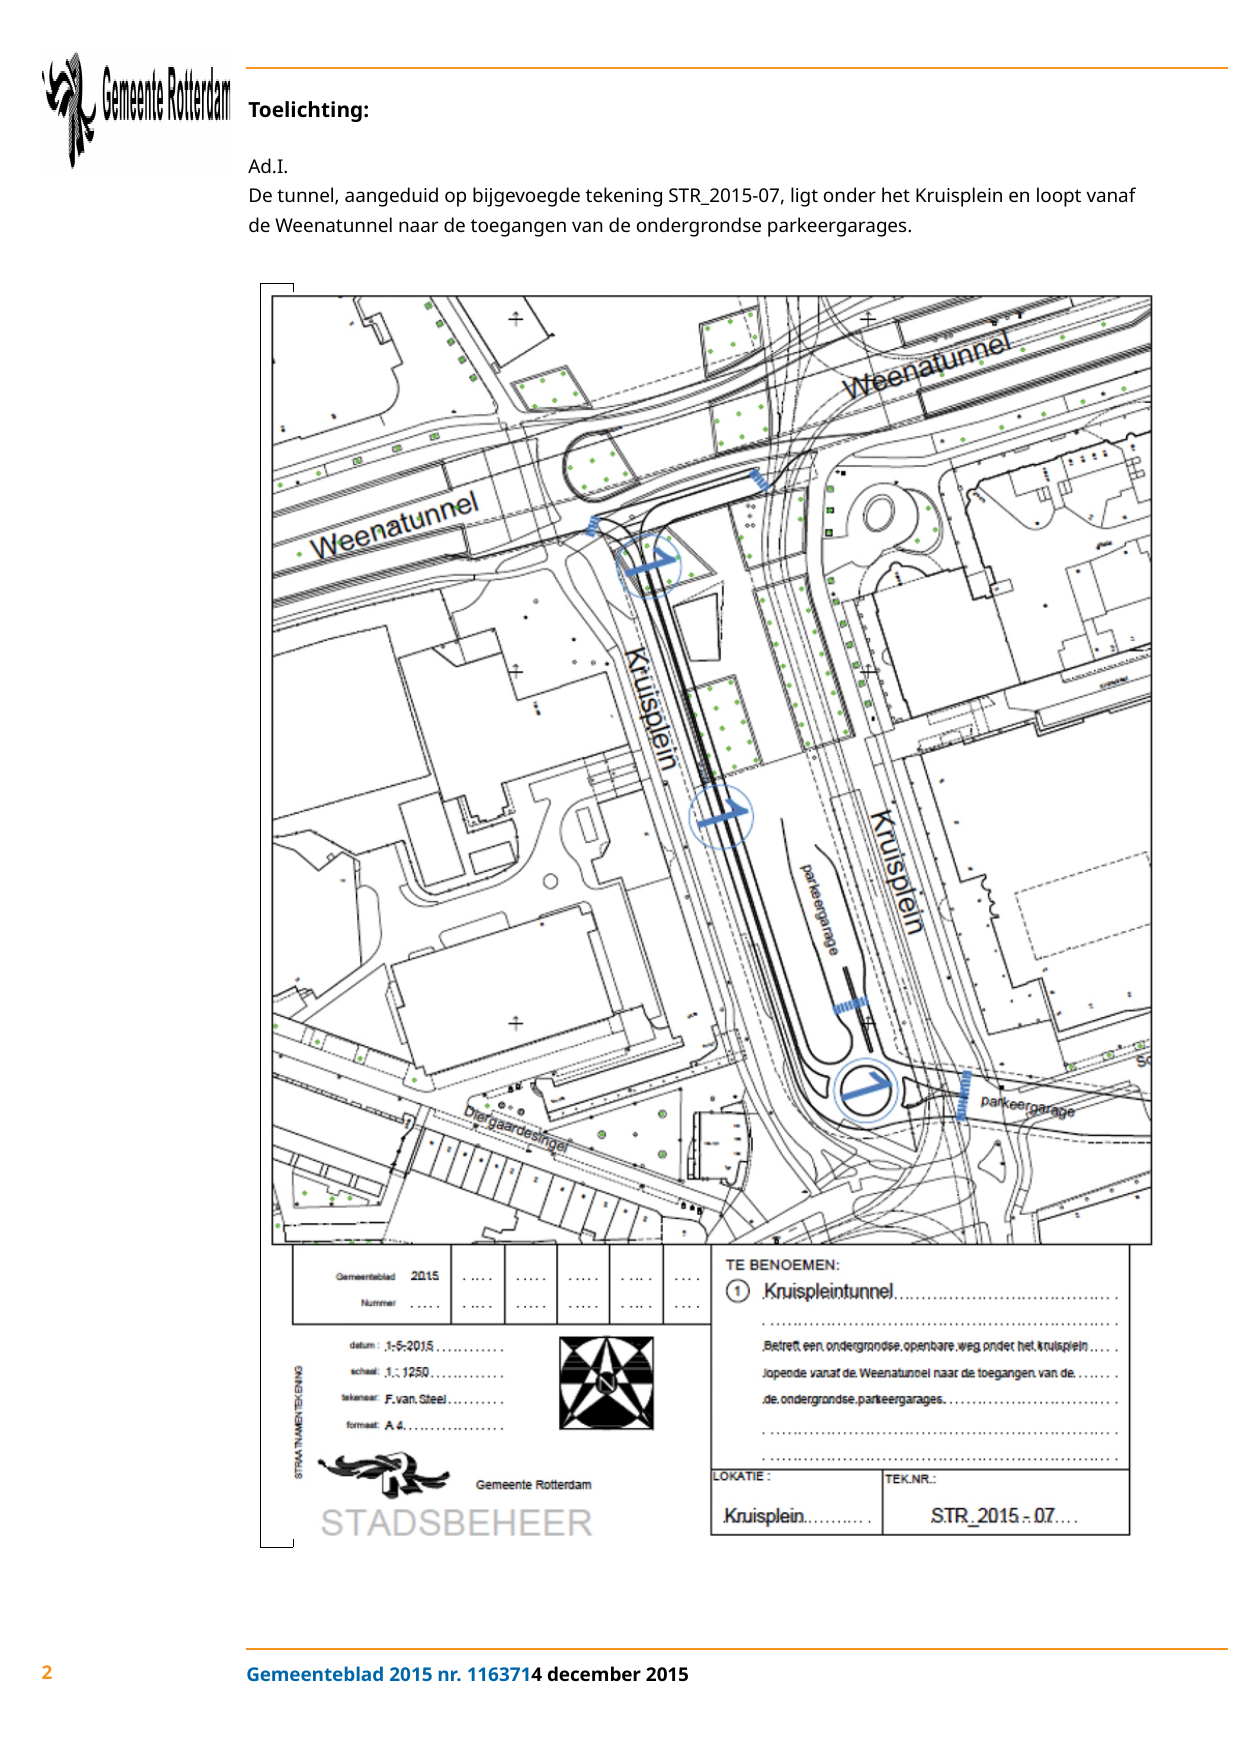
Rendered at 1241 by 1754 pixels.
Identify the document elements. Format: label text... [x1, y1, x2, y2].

picture [268, 292, 1155, 1539]
picture [41, 47, 231, 172]
text Toelichting: [248, 95, 1152, 123]
text Ad.I. [248, 153, 1152, 179]
text De tunnel, aangeduid op bijgevoegde tekening STR_2015-07, ligt onder het Kruisplein en loopt vanaf de Weenatunnel naar de toegangen van de ondergrondse parkeergarages. [248, 182, 1152, 238]
